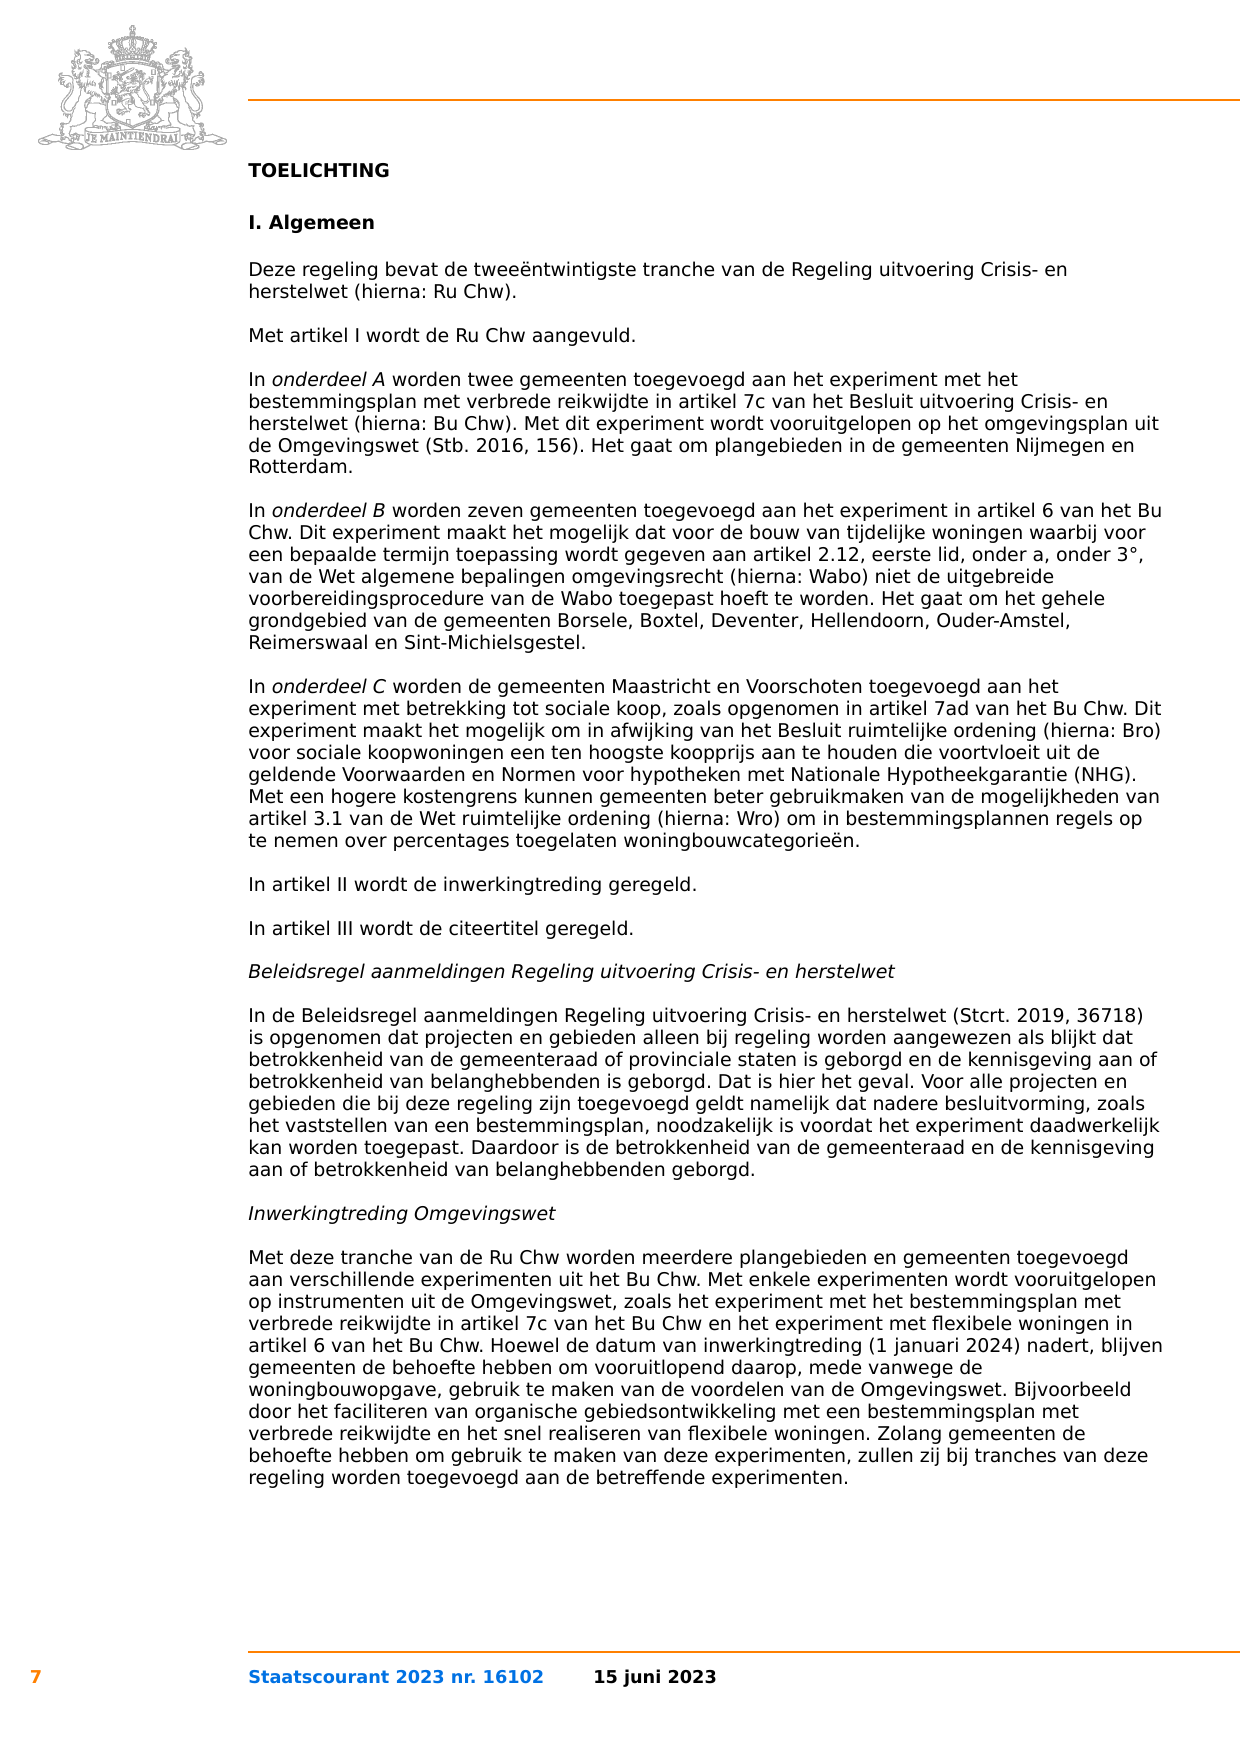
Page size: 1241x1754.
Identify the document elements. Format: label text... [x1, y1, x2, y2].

text In de Beleidsregel aanmeldingen Regeling uitvoering Crisis- en herstelwet (Stcrt. 2019, 36718) is opgenomen dat projecten en gebieden alleen bij regeling worden aangewezen als blijkt dat betrokkenheid van de gemeenteraad of provinciale staten is geborgd en de kennisgeving aan of betrokkenheid van belanghebbenden is geborgd. Dat is hier het geval. Voor alle projecten en gebieden die bij deze regeling zijn toegevoegd geldt namelijk dat nadere besluitvorming, zoals het vaststellen van een bestemmingsplan, noodzakelijk is voordat het experiment daadwerkelijk kan worden toegepast. Daardoor is de betrokkenheid van de gemeenteraad en de kennisgeving aan of betrokkenheid van belanghebbenden geborgd. [248, 1005, 1163, 1181]
subtitle TOELICHTING [248, 160, 1163, 182]
subtitle I. Algemeen [248, 212, 1163, 234]
picture [38, 25, 227, 150]
text In onderdeel B worden zeven gemeenten toegevoegd aan het experiment in artikel 6 van het Bu Chw. Dit experiment maakt het mogelijk dat voor de bouw van tijdelijke woningen waarbij voor een bepaalde termijn toepassing wordt gegeven aan artikel 2.12, eerste lid, onder a, onder 3°, van de Wet algemene bepalingen omgevingsrecht (hierna: Wabo) niet de uitgebreide voorbereidingsprocedure van de Wabo toegepast hoeft te worden. Het gaat om het gehele grondgebied van de gemeenten Borsele, Boxtel, Deventer, Hellendoorn, Ouder-Amstel, Reimerswaal en Sint-Michielsgestel. [248, 500, 1163, 654]
text Met artikel I wordt de Ru Chw aangevuld. [248, 325, 1163, 347]
subtitle Inwerkingtreding Omgevingswet [248, 1203, 1163, 1225]
text Deze regeling bevat de tweeëntwintigste tranche van de Regeling uitvoering Crisis- en herstelwet (hierna: Ru Chw). [248, 259, 1163, 303]
text In artikel III wordt de citeertitel geregeld. [248, 918, 1163, 939]
text Met deze tranche van de Ru Chw worden meerdere plangebieden en gemeenten toegevoegd aan verschillende experimenten uit het Bu Chw. Met enkele experimenten wordt vooruitgelopen op instrumenten uit de Omgevingswet, zoals het experiment met het bestemmingsplan met verbrede reikwijdte in artikel 7c van het Bu Chw en het experiment met flexibele woningen in artikel 6 van het Bu Chw. Hoewel de datum van inwerkingtreding (1 januari 2024) nadert, blijven gemeenten de behoefte hebben om vooruitlopend daarop, mede vanwege de woningbouwopgave, gebruik te maken van de voordelen van de Omgevingswet. Bijvoorbeeld door het faciliteren van organische gebiedsontwikkeling met een bestemmingsplan met verbrede reikwijdte en het snel realiseren van flexibele woningen. Zolang gemeenten de behoefte hebben om gebruik te maken van deze experimenten, zullen zij bij tranches van deze regeling worden toegevoegd aan de betreffende experimenten. [248, 1247, 1163, 1489]
text In artikel II wordt de inwerkingtreding geregeld. [248, 874, 1163, 896]
subtitle Beleidsregel aanmeldingen Regeling uitvoering Crisis- en herstelwet [248, 961, 1163, 983]
text In onderdeel C worden de gemeenten Maastricht en Voorschoten toegevoegd aan het experiment met betrekking tot sociale koop, zoals opgenomen in artikel 7ad van het Bu Chw. Dit experiment maakt het mogelijk om in afwijking van het Besluit ruimtelijke ordening (hierna: Bro) voor sociale koopwoningen een ten hoogste koopprijs aan te houden die voortvloeit uit de geldende Voorwaarden en Normen voor hypotheken met Nationale Hypotheekgarantie (NHG). Met een hogere kostengrens kunnen gemeenten beter gebruikmaken van de mogelijkheden van artikel 3.1 van de Wet ruimtelijke ordening (hierna: Wro) om in bestemmingsplannen regels op te nemen over percentages toegelaten woningbouwcategorieën. [248, 676, 1163, 852]
text In onderdeel A worden twee gemeenten toegevoegd aan het experiment met het bestemmingsplan met verbrede reikwijdte in artikel 7c van het Besluit uitvoering Crisis- en herstelwet (hierna: Bu Chw). Met dit experiment wordt vooruitgelopen op het omgevingsplan uit de Omgevingswet (Stb. 2016, 156). Het gaat om plangebieden in de gemeenten Nijmegen en Rotterdam. [248, 368, 1163, 478]
